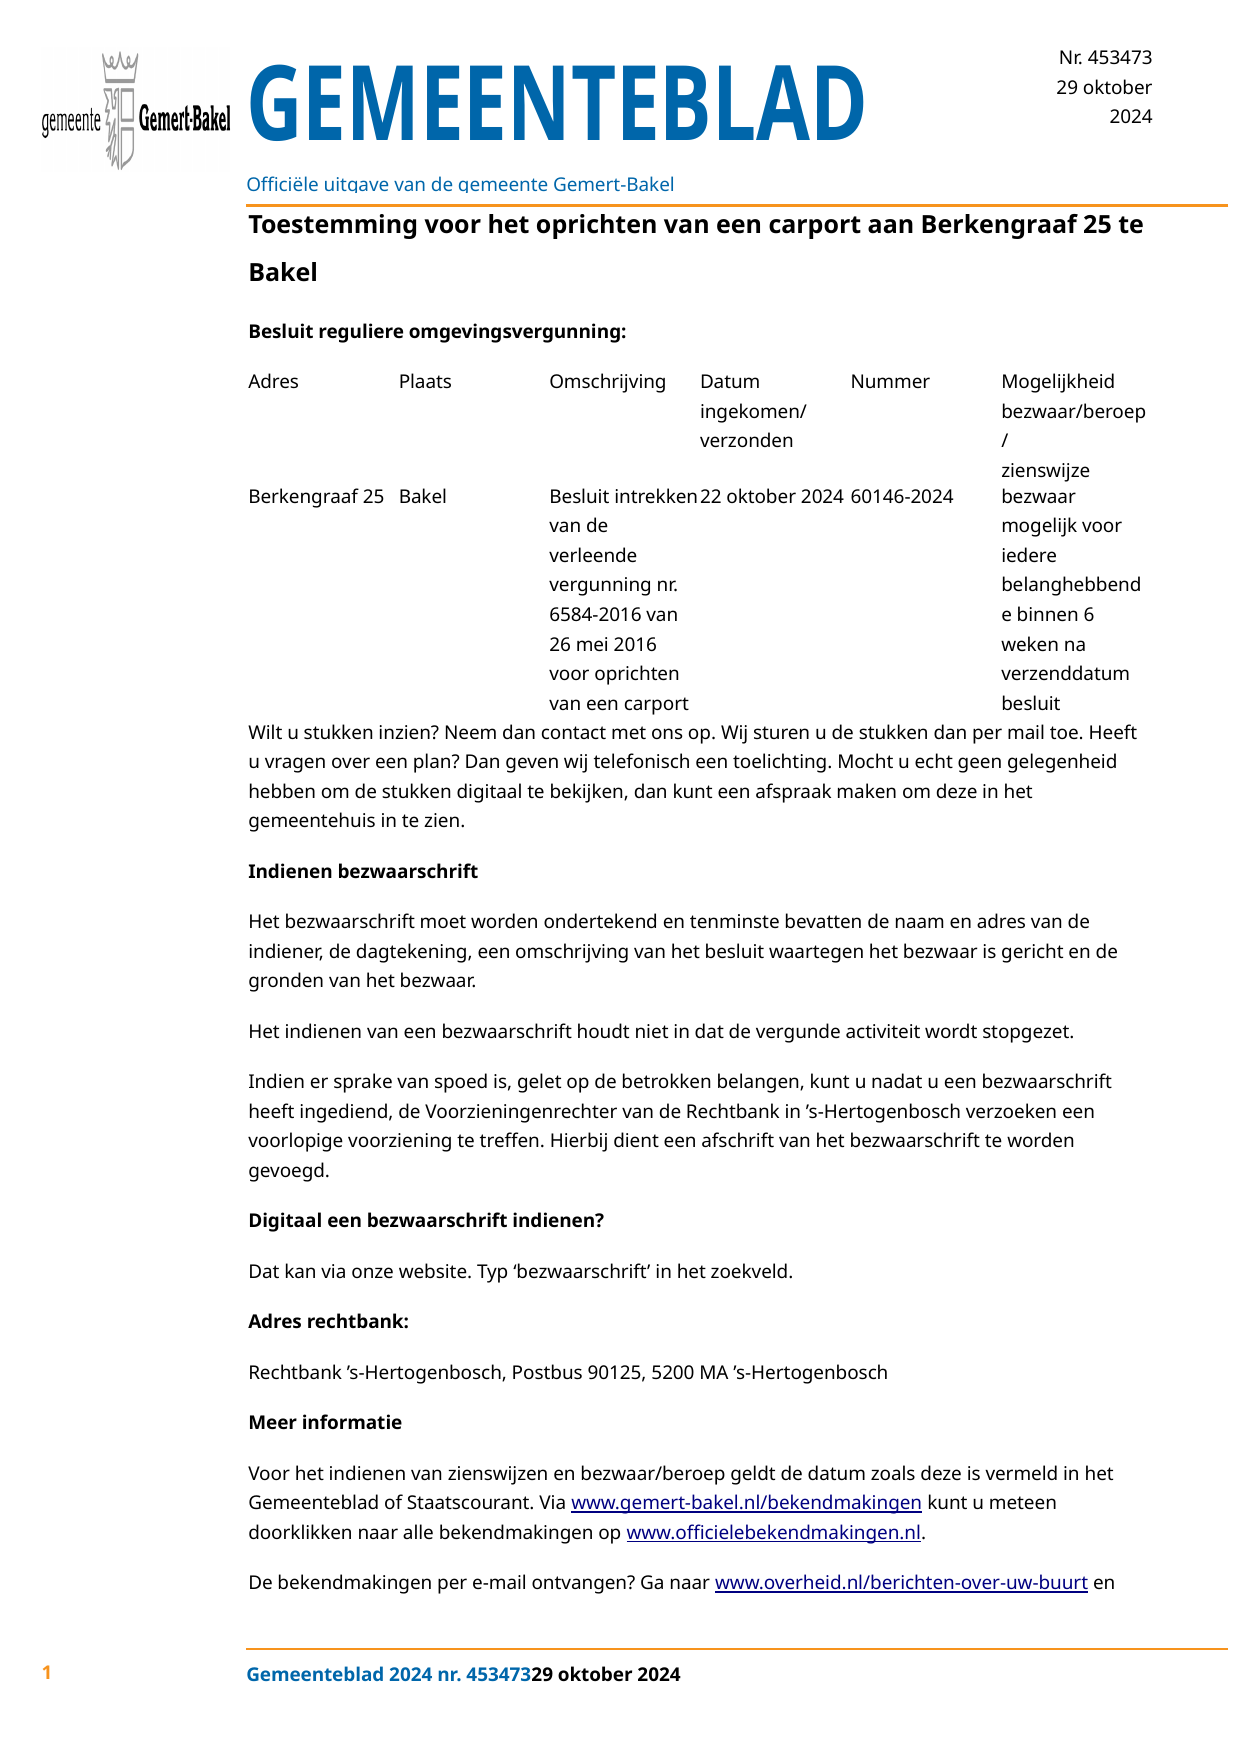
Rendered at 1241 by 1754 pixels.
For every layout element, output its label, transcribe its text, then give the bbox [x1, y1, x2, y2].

text Toestemming voor het oprichten van een carport aan Berkengraaf 25 te Bakel [248, 207, 1152, 288]
picture [41, 47, 231, 172]
table_header Adres [248, 369, 398, 483]
table_cell 60146-2024 [850, 483, 1001, 716]
table_header Mogelijkheid bezwaar/beroep/ zienswijze [1001, 369, 1152, 483]
text Meer informatie [248, 1409, 1152, 1435]
table_header Datum ingekomen/ verzonden [700, 369, 850, 483]
table_header Nummer [850, 369, 1001, 483]
text Adres rechtbank: [248, 1308, 1152, 1334]
text Voor het indienen van zienswijzen en bezwaar/beroep geldt de datum zoals deze is vermeld in het Gemeenteblad of Staatscourant. Via www.gemert-bakel.nl/bekendmakingen kunt u meteen doorklikken naar alle bekendmakingen op www.officielebekendmakingen.nl. [248, 1460, 1152, 1545]
table_cell 22 oktober 2024 [700, 483, 850, 716]
table_header Omschrijving [549, 369, 700, 483]
text Het indienen van een bezwaarschrift houdt niet in dat de vergunde activiteit wordt stopgezet. [248, 1018, 1152, 1044]
text Indienen bezwaarschrift [248, 858, 1152, 884]
text Digitaal een bezwaarschrift indienen? [248, 1208, 1152, 1233]
text Besluit reguliere omgevingsvergunning: [248, 318, 1152, 344]
table_cell Bakel [399, 483, 549, 716]
text Het bezwaarschrift moet worden ondertekend en tenminste bevatten de naam en adres van de indiener, de dagtekening, een omschrijving van het besluit waartegen het bezwaar is gericht en de gronden van het bezwaar. [248, 908, 1152, 993]
text Dat kan via onze website. Typ ‘bezwaarschrift’ in het zoekveld. [248, 1258, 1152, 1284]
text De bekendmakingen per e-mail ontvangen? Ga naar www.overheid.nl/berichten-over-uw-buurt en [248, 1569, 1152, 1595]
text Wilt u stukken inzien? Neem dan contact met ons op. Wij sturen u de stukken dan per mail toe. Heeft u vragen over een plan? Dan geven wij telefonisch een toelichting. Mocht u echt geen gelegenheid hebben om de stukken digitaal te bekijken, dan kunt een afspraak maken om deze in het gemeentehuis in te zien. [248, 719, 1152, 833]
text Indien er sprake van spoed is, gelet op de betrokken belangen, kunt u nadat u een bezwaarschrift heeft ingediend, de Voorzieningenrechter van de Rechtbank in ’s-Hertogenbosch verzoeken een voorlopige voorziening te treffen. Hierbij dient een afschrift van het bezwaarschrift te worden gevoegd. [248, 1068, 1152, 1183]
table_cell Besluit intrekken van de verleende vergunning nr. 6584-2016 van 26 mei 2016 voor oprichten van een carport [549, 483, 700, 716]
table_header Plaats [399, 369, 549, 483]
text Rechtbank ’s-Hertogenbosch, Postbus 90125, 5200 MA ’s-Hertogenbosch [248, 1359, 1152, 1385]
table_cell bezwaar mogelijk voor iedere belanghebbende binnen 6 weken na verzenddatum besluit [1001, 483, 1152, 716]
table_cell Berkengraaf 25 [248, 483, 398, 716]
